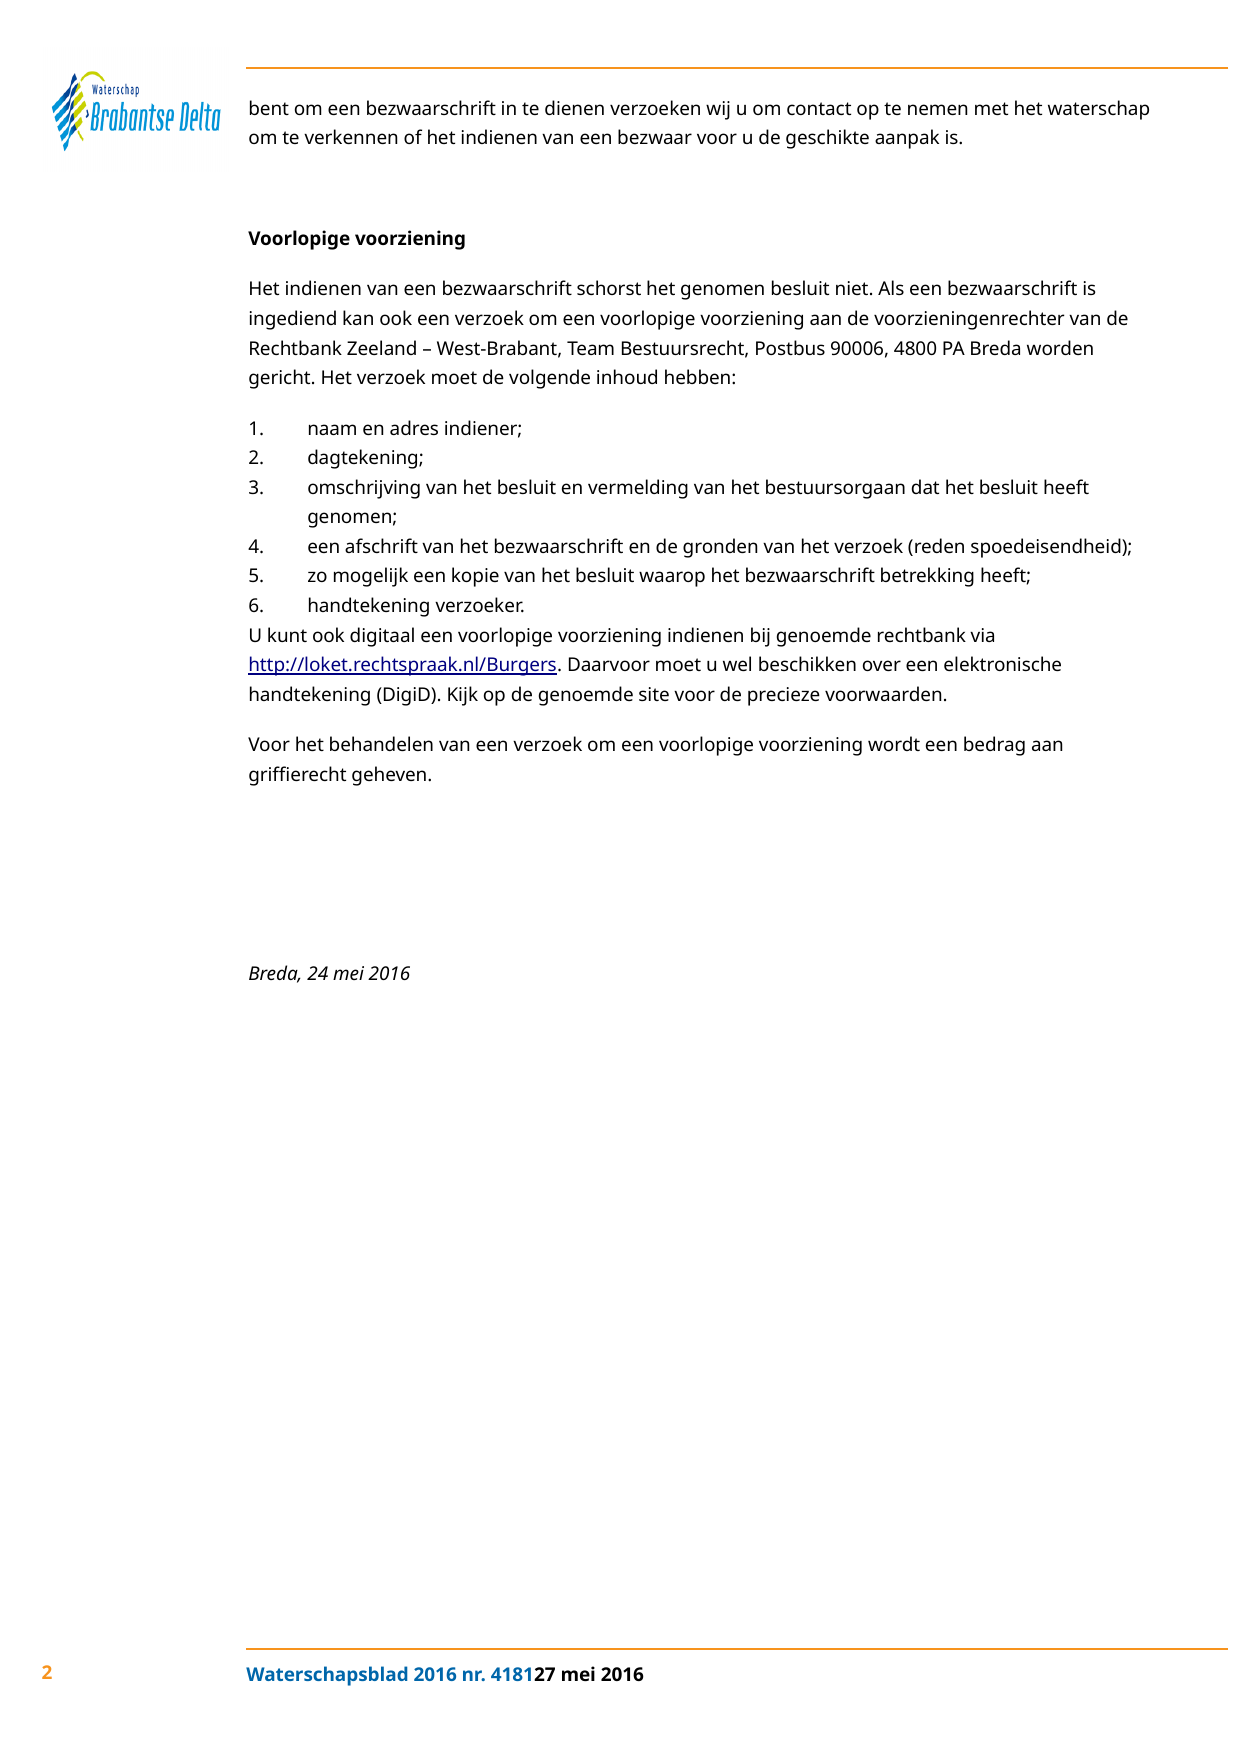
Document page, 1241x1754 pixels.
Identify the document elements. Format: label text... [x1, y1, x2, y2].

text Voorlopige voorziening [248, 225, 1152, 251]
text Het indienen van een bezwaarschrift schorst het genomen besluit niet. Als een bezwaarschrift is ingediend kan ook een verzoek om een voorlopige voorziening aan de voorzieningenrechter van de Rechtbank Zeeland – West-Brabant, Team Bestuursrecht, Postbus 90006, 4800 PA Breda worden gericht. Het verzoek moet de volgende inhoud hebben: [248, 276, 1152, 390]
text bent om een bezwaarschrift in te dienen verzoeken wij u om contact op te nemen met het waterschap om te verkennen of het indienen van een bezwaar voor u de geschikte aanpak is. [248, 95, 1152, 150]
text Breda, 24 mei 2016 [248, 960, 1152, 986]
list handtekening verzoeker. [248, 592, 1152, 618]
text U kunt ook digitaal een voorlopige voorziening indienen bij genoemde rechtbank via http://loket.rechtspraak.nl/Burgers. Daarvoor moet u wel beschikken over een elektronische handtekening (DigiD). Kijk op de genoemde site voor de precieze voorwaarden. [248, 622, 1152, 707]
text Voor het behandelen van een verzoek om een voorlopige voorziening wordt een bedrag aan griffierecht geheven. [248, 731, 1152, 787]
list een afschrift van het bezwaarschrift en de gronden van het verzoek (reden spoedeisendheid); [248, 533, 1152, 559]
list omschrijving van het besluit en vermelding van het bestuursorgaan dat het besluit heeft genomen; [248, 474, 1152, 529]
list naam en adres indiener; [248, 415, 1152, 441]
picture [41, 47, 231, 172]
list dagtekening; [248, 444, 1152, 470]
list zo mogelijk een kopie van het besluit waarop het bezwaarschrift betrekking heeft; [248, 563, 1152, 588]
